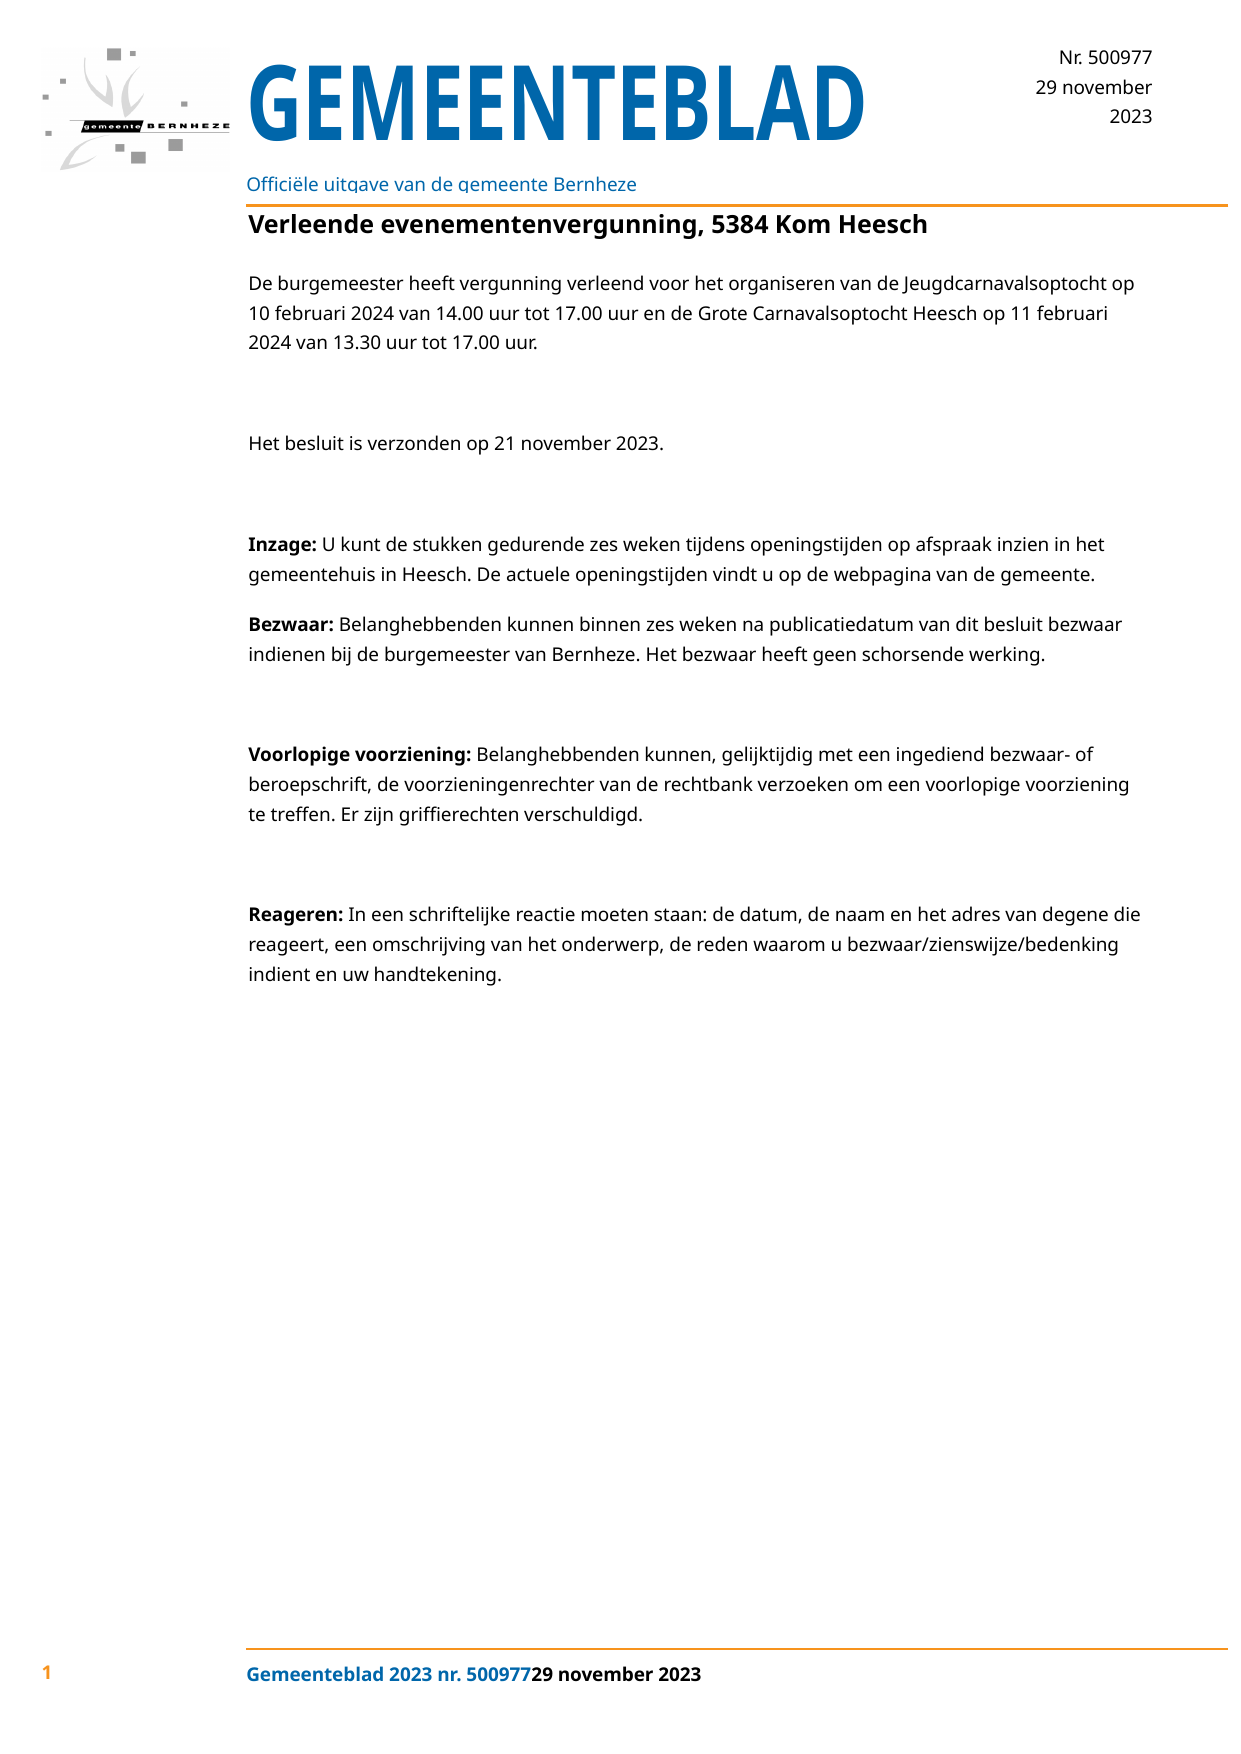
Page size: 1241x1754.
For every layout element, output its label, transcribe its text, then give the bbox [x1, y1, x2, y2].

picture [41, 47, 231, 172]
text Verleende evenementenvergunning, 5384 Kom Heesch [248, 207, 1152, 241]
text Voorlopige voorziening: Belanghebbenden kunnen, gelijktijdig met een ingediend bezwaar- of beroepschrift, de voorzieningenrechter van de rechtbank verzoeken om een voorlopige voorziening te treffen. Er zijn griffierechten verschuldigd. [248, 742, 1152, 826]
text Het besluit is verzonden op 21 november 2023. [248, 430, 1152, 456]
text Reageren: In een schriftelijke reactie moeten staan: de datum, de naam en het adres van degene die reageert, een omschrijving van het onderwerp, de reden waarom u bezwaar/zienswijze/bedenking indient en uw handtekening. [248, 902, 1152, 986]
text Bezwaar: Belanghebbenden kunnen binnen zes weken na publicatiedatum van dit besluit bezwaar indienen bij de burgemeester van Bernheze. Het bezwaar heeft geen schorsende werking. [248, 611, 1152, 666]
text De burgemeester heeft vergunning verleend voor het organiseren van de Jeugdcarnavalsoptocht op 10 februari 2024 van 14.00 uur tot 17.00 uur en de Grote Carnavalsoptocht Heesch op 11 februari 2024 van 13.30 uur tot 17.00 uur. [248, 270, 1152, 355]
text Inzage: U kunt de stukken gedurende zes weken tijdens openingstijden op afspraak inzien in het gemeentehuis in Heesch. De actuele openingstijden vindt u op de webpagina van de gemeente. [248, 531, 1152, 586]
